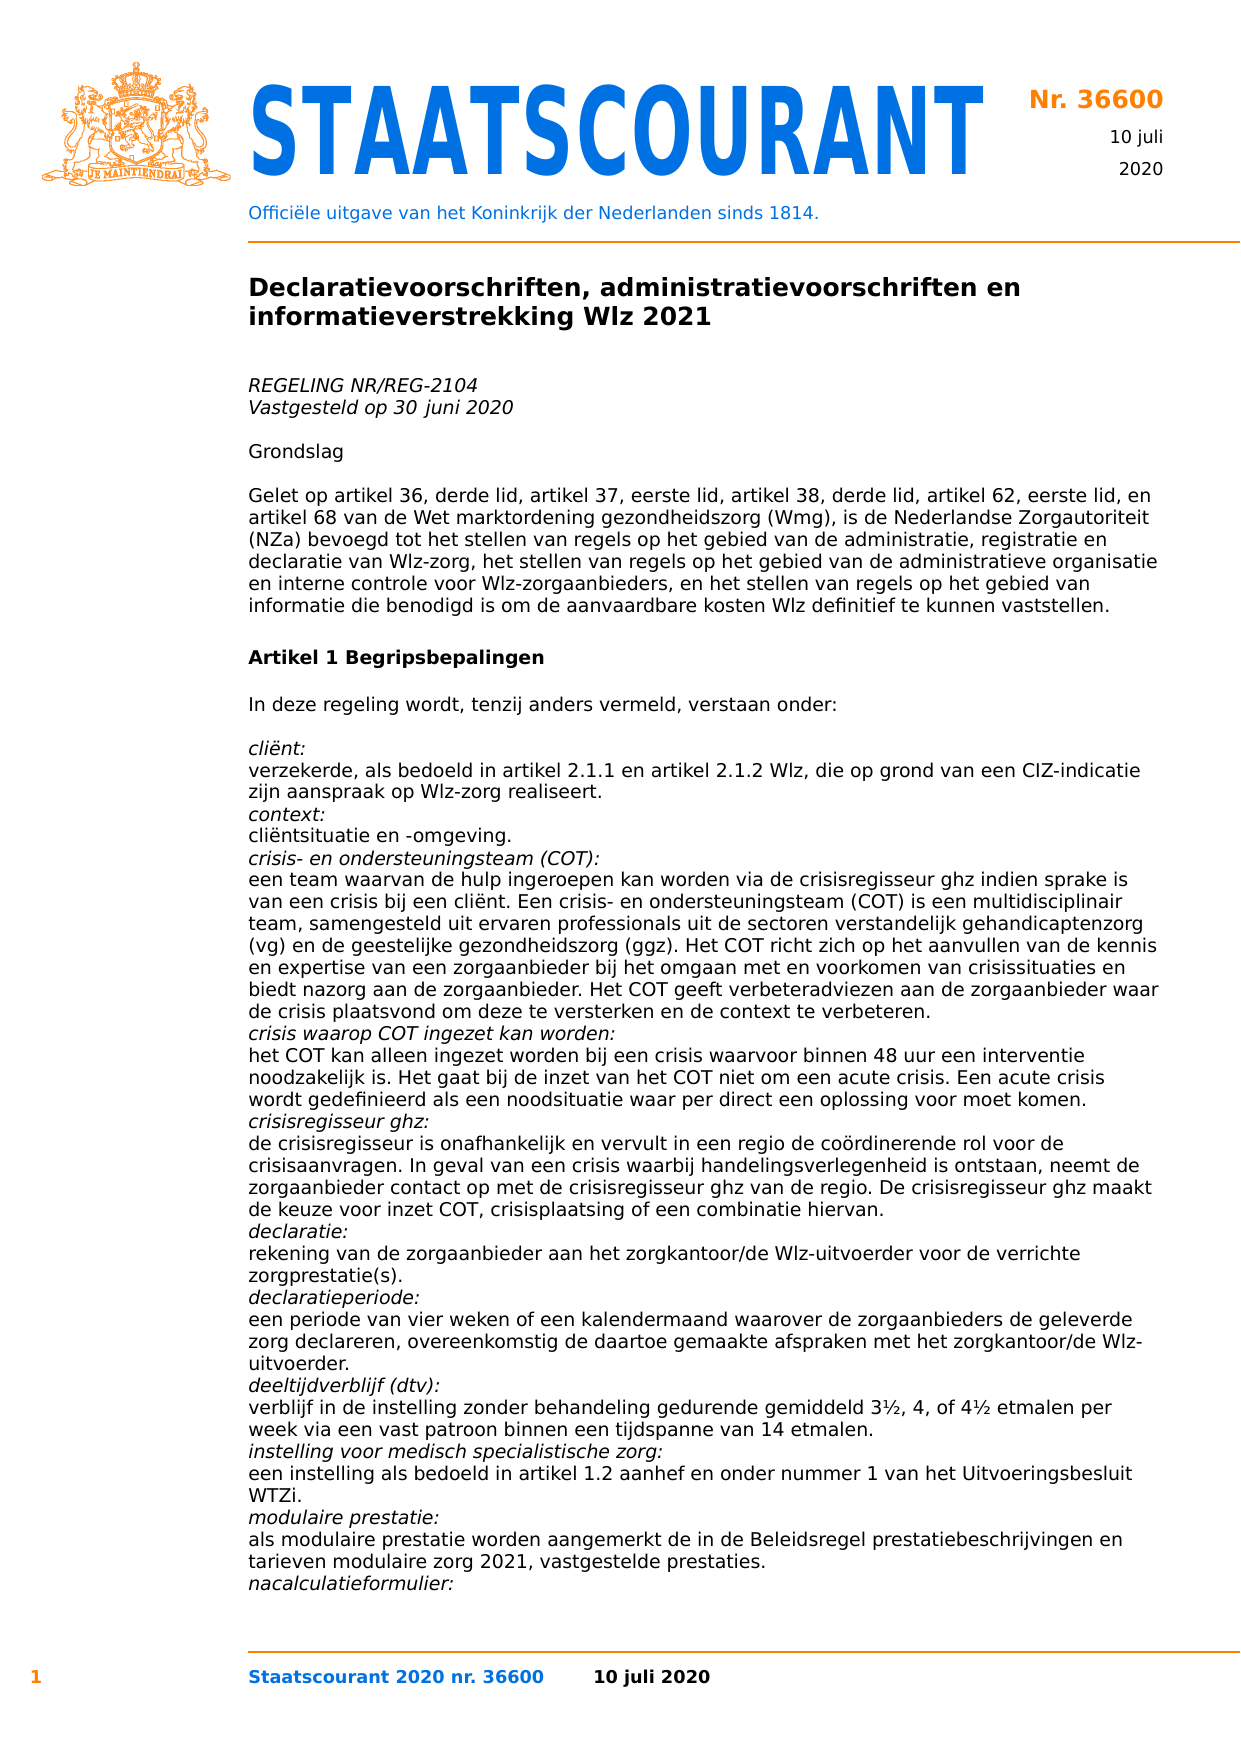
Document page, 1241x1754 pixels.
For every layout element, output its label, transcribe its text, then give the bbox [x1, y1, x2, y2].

text Grondslag [248, 441, 1163, 463]
text cliënt: [248, 737, 1163, 759]
text REGELING NR/REG-2104 [248, 375, 1163, 397]
table_header [25, 62, 248, 241]
text crisis waarop COT ingezet kan worden: [248, 1023, 1163, 1045]
text verblijf in de instelling zonder behandeling gedurende gemiddeld 3½, 4, of 4½ etmalen per week via een vast patroon binnen een tijdspanne van 14 etmalen. [248, 1397, 1163, 1441]
text modulaire prestatie: [248, 1507, 1163, 1529]
text crisisregisseur ghz: [248, 1111, 1163, 1133]
text declaratie: [248, 1221, 1163, 1243]
text het COT kan alleen ingezet worden bij een crisis waarvoor binnen 48 uur een interventie noodzakelijk is. Het gaat bij de inzet van het COT niet om een acute crisis. Een acute crisis wordt gedefinieerd als een noodsituatie waar per direct een oplossing voor moet komen. [248, 1045, 1163, 1111]
subtitle Artikel 1 Begripsbepalingen [248, 647, 1163, 669]
text een instelling als bedoeld in artikel 1.2 aanhef en onder nummer 1 van het Uitvoeringsbesluit WTZi. [248, 1463, 1163, 1507]
text als modulaire prestatie worden aangemerkt de in de Beleidsregel prestatiebeschrijvingen en tarieven modulaire zorg 2021, vastgestelde prestaties. [248, 1529, 1163, 1573]
table_cell 10 juli [998, 121, 1240, 153]
text instelling voor medisch specialistische zorg: [248, 1441, 1163, 1463]
table_header STAATSCOURANT [248, 62, 998, 203]
text crisis- en ondersteuningsteam (COT): [248, 847, 1163, 869]
text deeltijdverblijf (dtv): [248, 1375, 1163, 1397]
text cliëntsituatie en -omgeving. [248, 825, 1163, 847]
picture [41, 62, 231, 186]
text context: [248, 803, 1163, 825]
text de crisisregisseur is onafhankelijk en vervult in een regio de coördinerende rol voor de crisisaanvragen. In geval van een crisis waarbij handelingsverlegenheid is ontstaan, neemt de zorgaanbieder contact op met de crisisregisseur ghz van de regio. De crisisregisseur ghz maakt de keuze voor inzet COT, crisisplaatsing of een combinatie hiervan. [248, 1133, 1163, 1221]
text een periode van vier weken of een kalendermaand waarover de zorgaanbieders de geleverde zorg declareren, overeenkomstig de daartoe gemaakte afspraken met het zorgkantoor/de Wlz-uitvoerder. [248, 1309, 1163, 1375]
text In deze regeling wordt, tenzij anders vermeld, verstaan onder: [248, 694, 1163, 716]
table_cell Officiële uitgave van het Koninkrijk der Nederlanden sinds 1814. [248, 203, 1240, 241]
table_cell 2020 [998, 153, 1240, 203]
text een team waarvan de hulp ingeroepen kan worden via de crisisregisseur ghz indien sprake is van een crisis bij een cliënt. Een crisis- en ondersteuningsteam (COT) is een multidisciplinair team, samengesteld uit ervaren professionals uit de sectoren verstandelijk gehandicaptenzorg (vg) en de geestelijke gezondheidszorg (ggz). Het COT richt zich op het aanvullen van de kennis en expertise van een zorgaanbieder bij het omgaan met en voorkomen van crisissituaties en biedt nazorg aan de zorgaanbieder. Het COT geeft verbeteradviezen aan de zorgaanbieder waar de crisis plaatsvond om deze te versterken en de context te verbeteren. [248, 869, 1163, 1023]
text Gelet op artikel 36, derde lid, artikel 37, eerste lid, artikel 38, derde lid, artikel 62, eerste lid, en artikel 68 van de Wet marktordening gezondheidszorg (Wmg), is de Nederlandse Zorgautoriteit (NZa) bevoegd tot het stellen van regels op het gebied van de administratie, registratie en declaratie van Wlz-zorg, het stellen van regels op het gebied van de administratieve organisatie en interne controle voor Wlz-zorgaanbieders, en het stellen van regels op het gebied van informatie die benodigd is om de aanvaardbare kosten Wlz definitief te kunnen vaststellen. [248, 485, 1163, 617]
text verzekerde, als bedoeld in artikel 2.1.1 en artikel 2.1.2 Wlz, die op grond van een CIZ-indicatie zijn aanspraak op Wlz-zorg realiseert. [248, 759, 1163, 803]
text nacalculatieformulier: [248, 1573, 1163, 1595]
text declaratieperiode: [248, 1287, 1163, 1309]
text rekening van de zorgaanbieder aan het zorgkantoor/de Wlz-uitvoerder voor de verrichte zorgprestatie(s). [248, 1243, 1163, 1287]
subtitle Declaratievoorschriften, administratievoorschriften en informatieverstrekking Wlz 2021 [248, 273, 1163, 331]
text Vastgesteld op 30 juni 2020 [248, 397, 1163, 419]
table_header Nr. 36600 [998, 62, 1240, 121]
